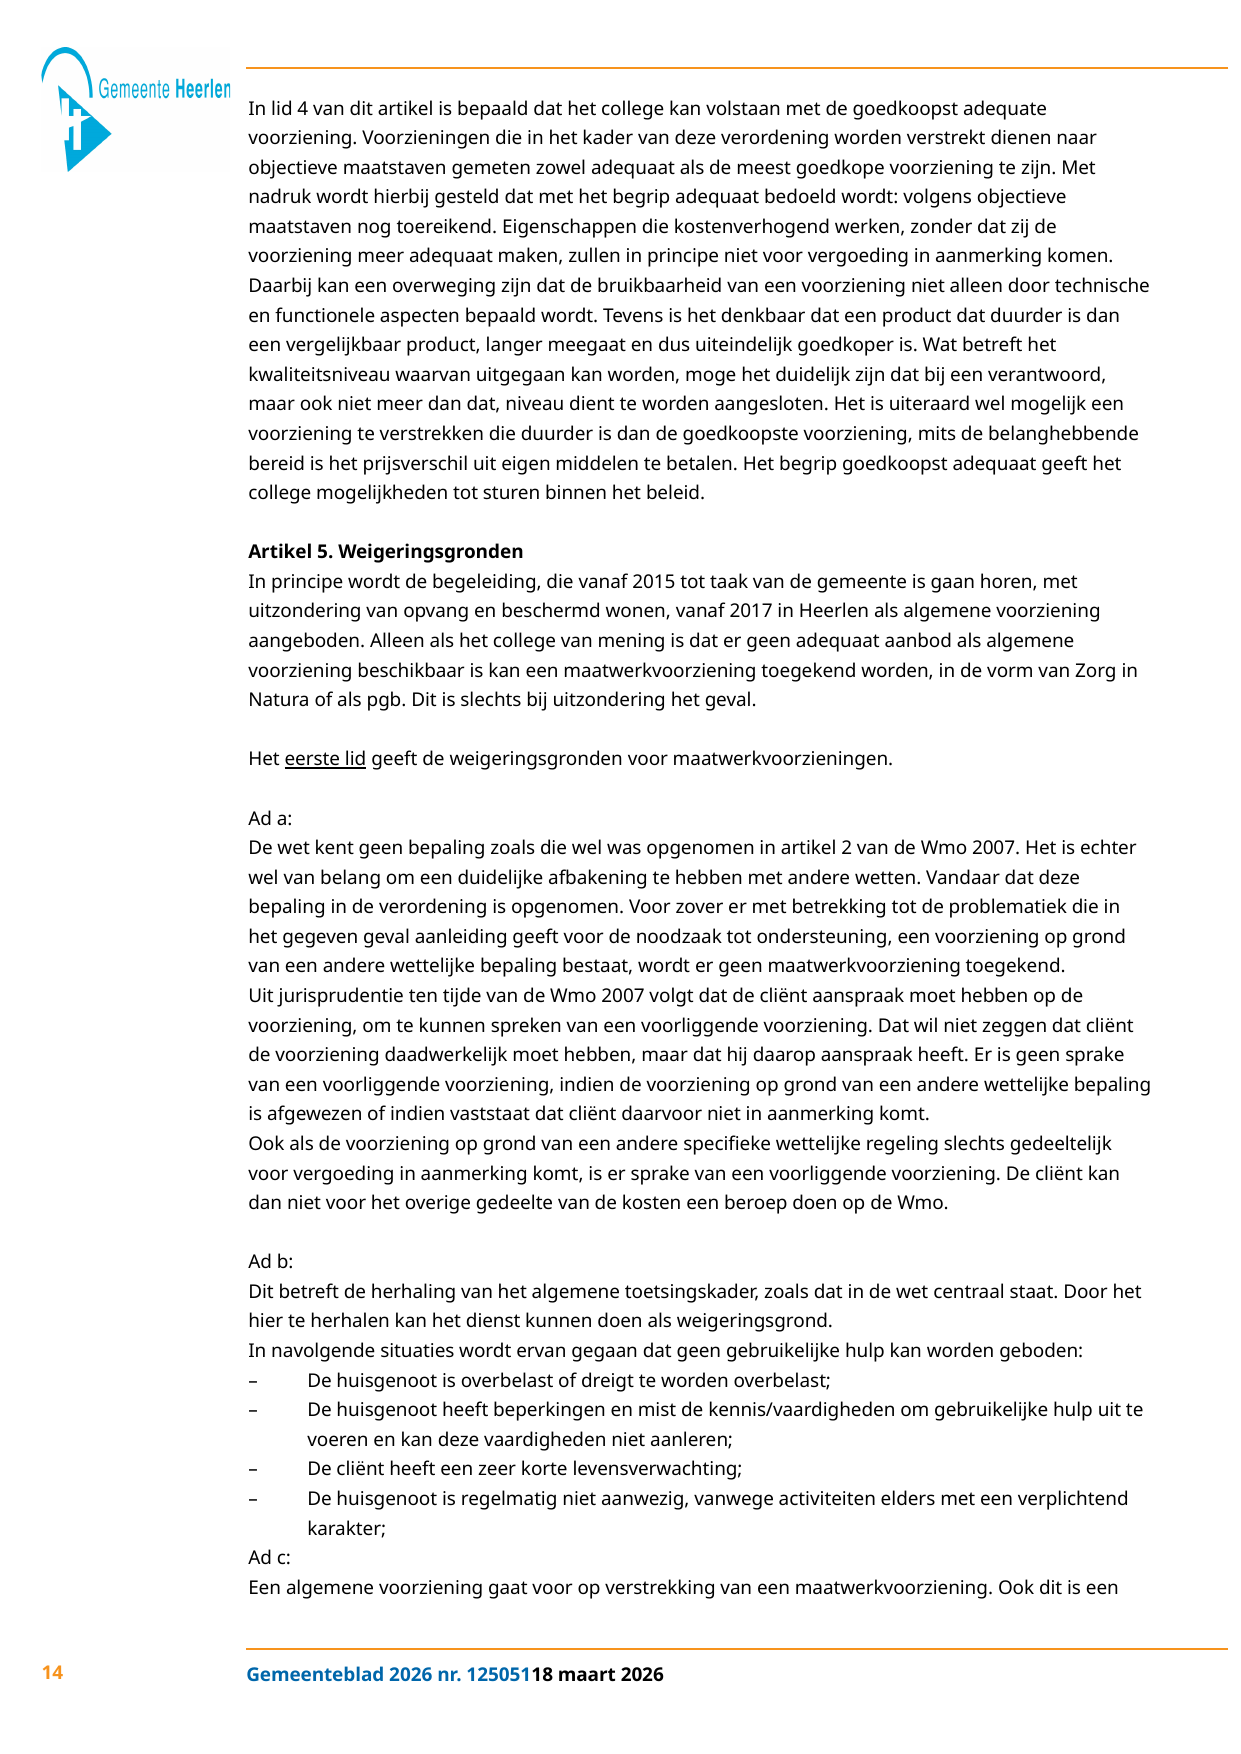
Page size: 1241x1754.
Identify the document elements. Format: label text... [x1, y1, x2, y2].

text Artikel 5. Weigeringsgronden [248, 538, 1152, 564]
text Ad a: [248, 805, 1152, 831]
text Ook als de voorziening op grond van een andere specifieke wettelijke regeling slechts gedeeltelijk voor vergoeding in aanmerking komt, is er sprake van een voorliggende voorziening. De cliënt kan dan niet voor het overige gedeelte van de kosten een beroep doen op de Wmo. [248, 1130, 1152, 1215]
list De huisgenoot heeft beperkingen en mist de kennis/vaardigheden om gebruikelijke hulp uit te voeren en kan deze vaardigheden niet aanleren; [248, 1396, 1152, 1452]
picture [41, 47, 231, 172]
list De huisgenoot is overbelast of dreigt te worden overbelast; [248, 1367, 1152, 1393]
text In lid 4 van dit artikel is bepaald dat het college kan volstaan met de goedkoopst adequate voorziening. Voorzieningen die in het kader van deze verordening worden verstrekt dienen naar objectieve maatstaven gemeten zowel adequaat als de meest goedkope voorziening te zijn. Met nadruk wordt hierbij gesteld dat met het begrip adequaat bedoeld wordt: volgens objectieve maatstaven nog toereikend. Eigenschappen die kostenverhogend werken, zonder dat zij de voorziening meer adequaat maken, zullen in principe niet voor vergoeding in aanmerking komen. Daarbij kan een overweging zijn dat de bruikbaarheid van een voorziening niet alleen door technische en functionele aspecten bepaald wordt. Tevens is het denkbaar dat een product dat duurder is dan een vergelijkbaar product, langer meegaat en dus uiteindelijk goedkoper is. Wat betreft het kwaliteitsniveau waarvan uitgegaan kan worden, moge het duidelijk zijn dat bij een verantwoord, maar ook niet meer dan dat, niveau dient te worden aangesloten. Het is uiteraard wel mogelijk een voorziening te verstrekken die duurder is dan de goedkoopste voorziening, mits de belanghebbende bereid is het prijsverschil uit eigen middelen te betalen. Het begrip goedkoopst adequaat geeft het college mogelijkheden tot sturen binnen het beleid. [248, 95, 1152, 505]
text Uit jurisprudentie ten tijde van de Wmo 2007 volgt dat de cliënt aanspraak moet hebben op de voorziening, om te kunnen spreken van een voorliggende voorziening. Dat wil niet zeggen dat cliënt de voorziening daadwerkelijk moet hebben, maar dat hij daarop aanspraak heeft. Er is geen sprake van een voorliggende voorziening, indien de voorziening op grond van een andere wettelijke bepaling is afgewezen of indien vaststaat dat cliënt daarvoor niet in aanmerking komt. [248, 982, 1152, 1126]
text Het eerste lid geeft de weigeringsgronden voor maatwerkvoorzieningen. [248, 746, 1152, 771]
text Dit betreft de herhaling van het algemene toetsingskader, zoals dat in de wet centraal staat. Door het hier te herhalen kan het dienst kunnen doen als weigeringsgrond. [248, 1278, 1152, 1333]
picture [41, 47, 59, 70]
text In navolgende situaties wordt ervan gegaan dat geen gebruikelijke hulp kan worden geboden: [248, 1337, 1152, 1363]
text In principe wordt de begeleiding, die vanaf 2015 tot taak van de gemeente is gaan horen, met uitzondering van opvang en beschermd wonen, vanaf 2017 in Heerlen als algemene voorziening aangeboden. Alleen als het college van mening is dat er geen adequaat aanbod als algemene voorziening beschikbaar is kan een maatwerkvoorziening toegekend worden, in de vorm van Zorg in Natura of als pgb. Dit is slechts bij uitzondering het geval. [248, 568, 1152, 712]
text Een algemene voorziening gaat voor op verstrekking van een maatwerkvoorziening. Ook dit is een [248, 1574, 1152, 1600]
text De wet kent geen bepaling zoals die wel was opgenomen in artikel 2 van de Wmo 2007. Het is echter wel van belang om een duidelijke afbakening te hebben met andere wetten. Vandaar dat deze bepaling in de verordening is opgenomen. Voor zover er met betrekking tot de problematiek die in het gegeven geval aanleiding geeft voor de noodzaak tot ondersteuning, een voorziening op grond van een andere wettelijke bepaling bestaat, wordt er geen maatwerkvoorziening toegekend. [248, 834, 1152, 978]
list De huisgenoot is regelmatig niet aanwezig, vanwege activiteiten elders met een verplichtend karakter; [248, 1485, 1152, 1541]
text Ad b: [248, 1248, 1152, 1274]
list De cliënt heeft een zeer korte levensverwachting; [248, 1456, 1152, 1481]
text Ad c: [248, 1544, 1152, 1570]
